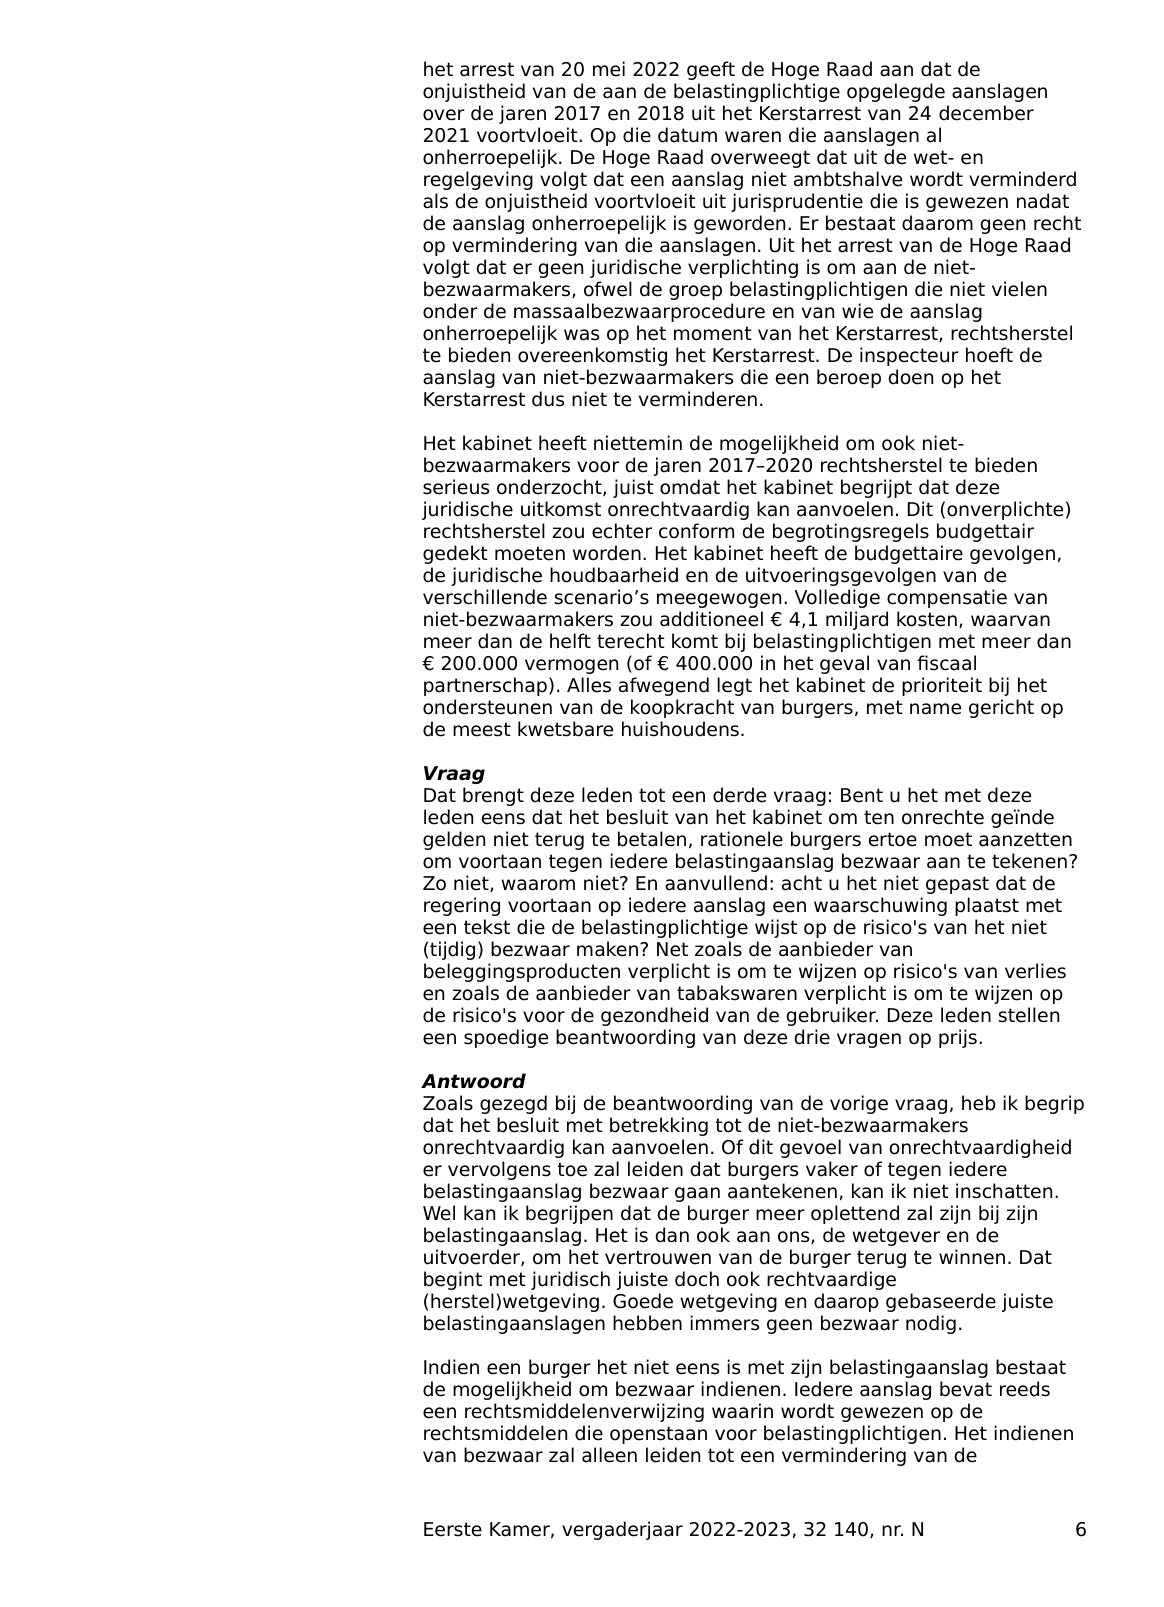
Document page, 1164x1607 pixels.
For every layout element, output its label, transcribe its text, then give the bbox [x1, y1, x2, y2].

text Zoals gezegd bij de beantwoording van de vorige vraag, heb ik begrip dat het besluit met betrekking tot de niet-bezwaarmakers onrechtvaardig kan aanvoelen. Of dit gevoel van onrechtvaardigheid er vervolgens toe zal leiden dat burgers vaker of tegen iedere belastingaanslag bezwaar gaan aantekenen, kan ik niet inschatten. Wel kan ik begrijpen dat de burger meer oplettend zal zijn bij zijn belastingaanslag. Het is dan ook aan ons, de wetgever en de uitvoerder, om het vertrouwen van de burger terug te winnen. Dat begint met juridisch juiste doch ook rechtvaardige (herstel)wetgeving. Goede wetgeving en daarop gebaseerde juiste belastingaanslagen hebben immers geen bezwaar nodig. [422, 1093, 1087, 1334]
text Indien een burger het niet eens is met zijn belastingaanslag bestaat de mogelijkheid om bezwaar indienen. Iedere aanslag bevat reeds een rechtsmiddelenverwijzing waarin wordt gewezen op de rechtsmiddelen die openstaan voor belastingplichtigen. Het indienen van bezwaar zal alleen leiden tot een vermindering van de [422, 1357, 1087, 1467]
text Het kabinet heeft niettemin de mogelijkheid om ook niet-bezwaarmakers voor de jaren 2017–2020 rechtsherstel te bieden serieus onderzocht, juist omdat het kabinet begrijpt dat deze juridische uitkomst onrechtvaardig kan aanvoelen. Dit (onverplichte) rechtsherstel zou echter conform de begrotingsregels budgettair gedekt moeten worden. Het kabinet heeft de budgettaire gevolgen, de juridische houdbaarheid en de uitvoeringsgevolgen van de verschillende scenario’s meegewogen. Volledige compensatie van niet-bezwaarmakers zou additioneel € 4,1 miljard kosten, waarvan meer dan de helft terecht komt bij belastingplichtigen met meer dan € 200.000 vermogen (of € 400.000 in het geval van fiscaal partnerschap). Alles afwegend legt het kabinet de prioriteit bij het ondersteunen van de koopkracht van burgers, met name gericht op de meest kwetsbare huishoudens. [422, 433, 1087, 741]
text Dat brengt deze leden tot een derde vraag: Bent u het met deze leden eens dat het besluit van het kabinet om ten onrechte geïnde gelden niet terug te betalen, rationele burgers ertoe moet aanzetten om voortaan tegen iedere belastingaanslag bezwaar aan te tekenen? Zo niet, waarom niet? En aanvullend: acht u het niet gepast dat de regering voortaan op iedere aanslag een waarschuwing plaatst met een tekst die de belastingplichtige wijst op de risico's van het niet (tijdig) bezwaar maken? Net zoals de aanbieder van beleggingsproducten verplicht is om te wijzen op risico's van verlies en zoals de aanbieder van tabakswaren verplicht is om te wijzen op de risico's voor de gezondheid van de gebruiker. Deze leden stellen een spoedige beantwoording van deze drie vragen op prijs. [422, 785, 1087, 1048]
text Vraag [422, 763, 1087, 785]
text het arrest van 20 mei 2022 geeft de Hoge Raad aan dat de onjuistheid van de aan de belastingplichtige opgelegde aanslagen over de jaren 2017 en 2018 uit het Kerstarrest van 24 december 2021 voortvloeit. Op die datum waren die aanslagen al onherroepelijk. De Hoge Raad overweegt dat uit de wet- en regelgeving volgt dat een aanslag niet ambtshalve wordt verminderd als de onjuistheid voortvloeit uit jurisprudentie die is gewezen nadat de aanslag onherroepelijk is geworden. Er bestaat daarom geen recht op vermindering van die aanslagen. Uit het arrest van de Hoge Raad volgt dat er geen juridische verplichting is om aan de niet-bezwaarmakers, ofwel de groep belastingplichtigen die niet vielen onder de massaalbezwaarprocedure en van wie de aanslag onherroepelijk was op het moment van het Kerstarrest, rechtsherstel te bieden overeenkomstig het Kerstarrest. De inspecteur hoeft de aanslag van niet-bezwaarmakers die een beroep doen op het Kerstarrest dus niet te verminderen. [422, 59, 1087, 411]
text Antwoord [422, 1071, 1087, 1093]
